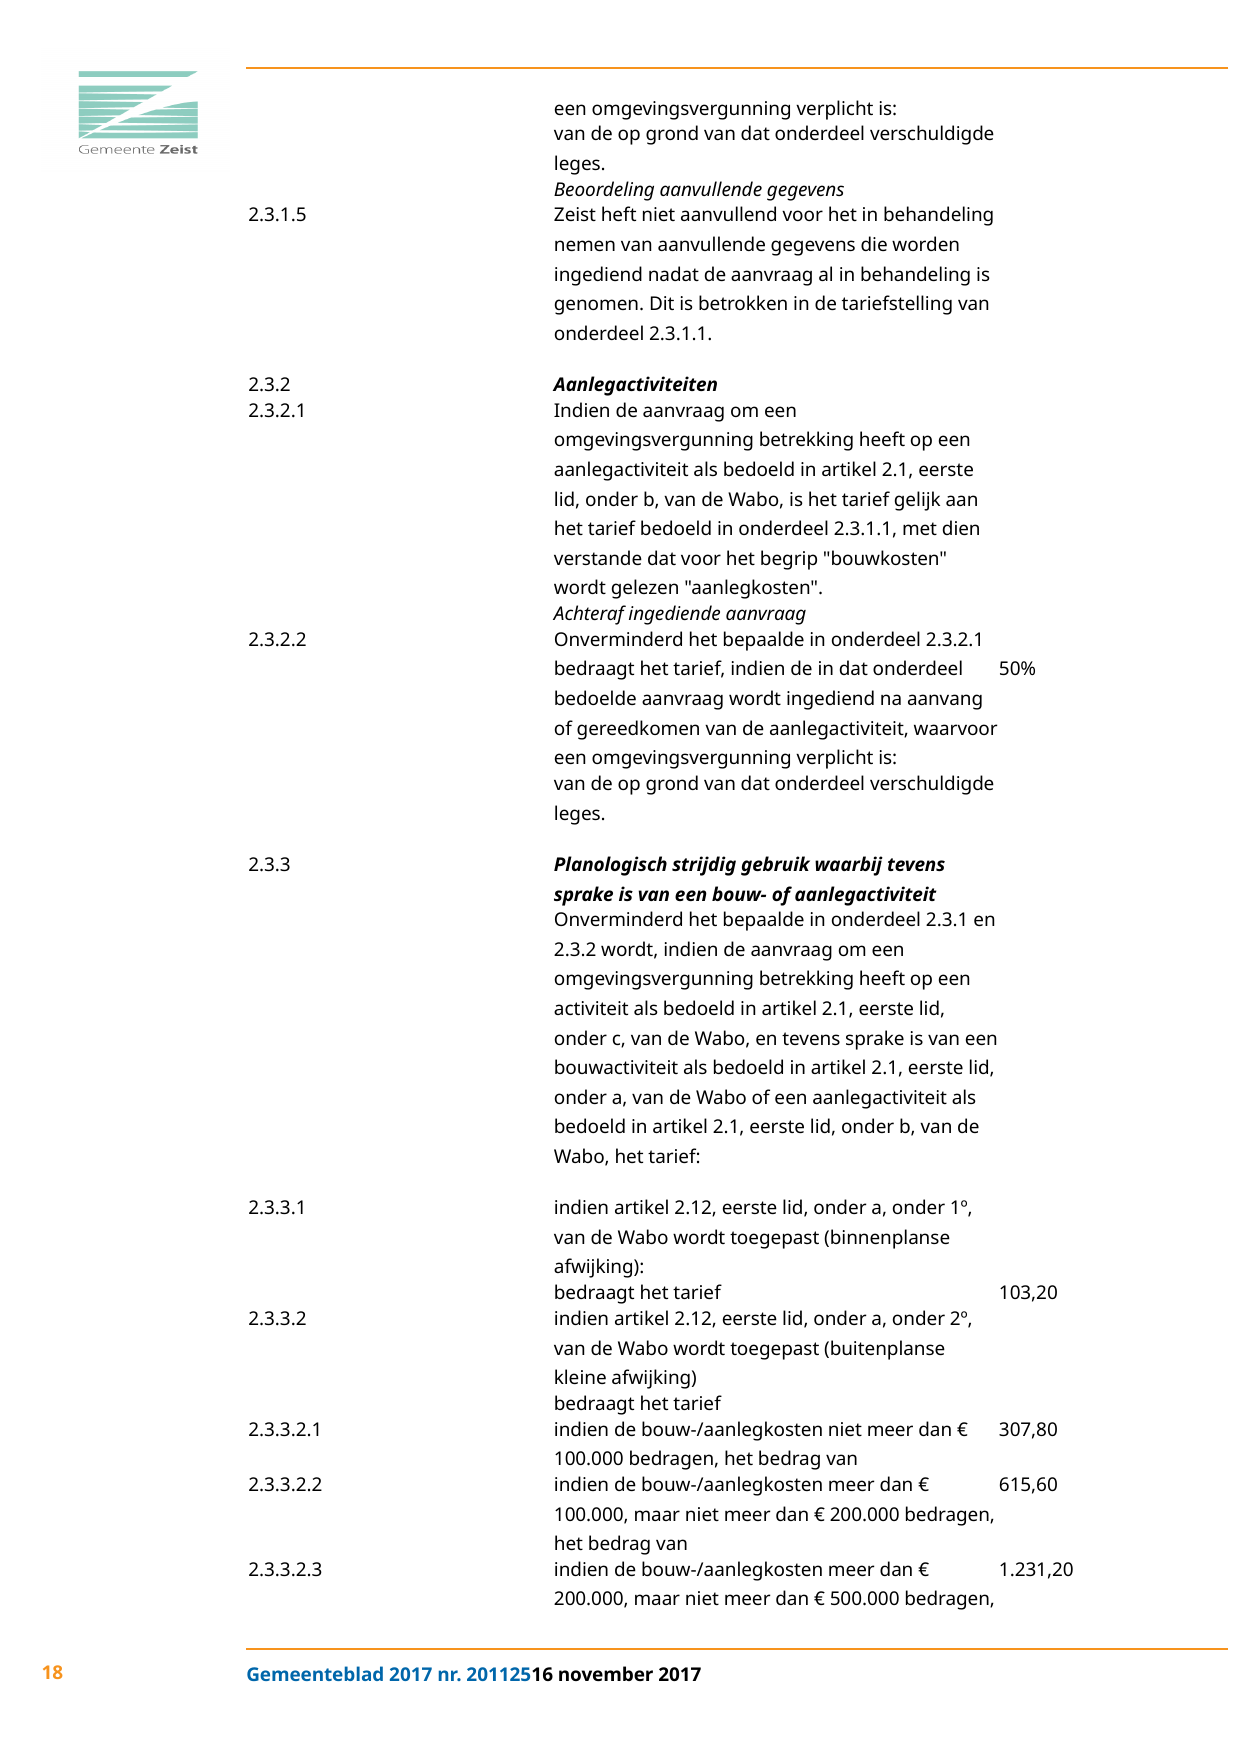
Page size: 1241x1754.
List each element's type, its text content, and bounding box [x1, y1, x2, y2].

table_cell indien de bouw-/aanlegkosten meer dan € 200.000, maar niet meer dan € 500.000 bedragen, [554, 1556, 999, 1611]
table_cell van de op grond van dat onderdeel verschuldigde leges. [554, 770, 999, 825]
table_cell bedraagt het tarief [554, 1390, 999, 1416]
table_cell [554, 1169, 999, 1194]
table_cell 103,20 [999, 1280, 1152, 1305]
table_cell [999, 202, 1152, 346]
table_cell [554, 825, 999, 851]
table_cell [248, 600, 554, 626]
table_cell [999, 95, 1152, 121]
table_cell 1.231,20 [999, 1556, 1152, 1611]
table_cell [248, 906, 554, 1169]
table_cell 2.3.3.2.1 [248, 1416, 554, 1471]
table_cell 615,60 [999, 1471, 1152, 1556]
table_cell [999, 1390, 1152, 1416]
table_cell [999, 397, 1152, 600]
table_cell 50% [999, 626, 1152, 770]
table_cell [248, 346, 554, 371]
table_cell een omgevingsvergunning verplicht is: [554, 95, 999, 121]
table_cell [999, 121, 1152, 176]
table_cell [248, 1169, 554, 1194]
table_cell [999, 1169, 1152, 1194]
table_cell [999, 600, 1152, 626]
table_cell [248, 95, 554, 121]
table_cell 2.3.1.5 [248, 202, 554, 346]
table_cell 2.3.3.1 [248, 1195, 554, 1279]
table_cell Zeist heft niet aanvullend voor het in behandeling nemen van aanvullende gegevens die worden ingediend nadat de aanvraag al in behandeling is genomen. Dit is betrokken in de tariefstelling van onderdeel 2.3.1.1. [554, 202, 999, 346]
table_cell Beoordeling aanvullende gegevens [554, 176, 999, 202]
table_cell [999, 176, 1152, 202]
table_cell [248, 176, 554, 202]
table_cell [554, 346, 999, 371]
table_cell 2.3.3.2.3 [248, 1556, 554, 1611]
table_cell Onverminderd het bepaalde in onderdeel 2.3.2.1 bedraagt het tarief, indien de in dat onderdeel bedoelde aanvraag wordt ingediend na aanvang of gereedkomen van de aanlegactiviteit, waarvoor een omgevingsvergunning verplicht is: [554, 626, 999, 770]
table_cell 2.3.3.2 [248, 1305, 554, 1390]
table_cell [248, 1280, 554, 1305]
table_cell indien artikel 2.12, eerste lid, onder a, onder 2º, van de Wabo wordt toegepast (buitenplanse kleine afwijking) [554, 1305, 999, 1390]
table_cell Planologisch strijdig gebruik waarbij tevens sprake is van een bouw- of aanlegactiviteit [554, 851, 999, 906]
table_cell [999, 1305, 1152, 1390]
table_cell 2.3.2 [248, 371, 554, 397]
table_cell van de op grond van dat onderdeel verschuldigde leges. [554, 121, 999, 176]
table_cell 2.3.2.1 [248, 397, 554, 600]
table_cell Onverminderd het bepaalde in onderdeel 2.3.1 en 2.3.2 wordt, indien de aanvraag om een omgevingsvergunning betrekking heeft op een activiteit als bedoeld in artikel 2.1, eerste lid, onder c, van de Wabo, en tevens sprake is van een bouwactiviteit als bedoeld in artikel 2.1, eerste lid, onder a, van de Wabo of een aanlegactiviteit als bedoeld in artikel 2.1, eerste lid, onder b, van de Wabo, het tarief: [554, 906, 999, 1169]
table_cell [999, 770, 1152, 825]
table_cell [999, 346, 1152, 371]
table_cell Aanlegactiviteiten [554, 371, 999, 397]
table_cell [248, 770, 554, 825]
table_cell 2.3.3.2.2 [248, 1471, 554, 1556]
table_cell [999, 851, 1152, 906]
table_cell 2.3.2.2 [248, 626, 554, 770]
table_cell 2.3.3 [248, 851, 554, 906]
table_cell indien artikel 2.12, eerste lid, onder a, onder 1º, van de Wabo wordt toegepast (binnenplanse afwijking): [554, 1195, 999, 1279]
table_cell Achteraf ingediende aanvraag [554, 600, 999, 626]
table_cell [248, 1390, 554, 1416]
table_cell indien de bouw-/aanlegkosten meer dan € 100.000, maar niet meer dan € 200.000 bedragen, het bedrag van [554, 1471, 999, 1556]
table_cell Indien de aanvraag om een omgevingsvergunning betrekking heeft op een aanlegactiviteit als bedoeld in artikel 2.1, eerste lid, onder b, van de Wabo, is het tarief gelijk aan het tarief bedoeld in onderdeel 2.3.1.1, met dien verstande dat voor het begrip "bouwkosten" wordt gelezen "aanlegkosten". [554, 397, 999, 600]
table_cell [248, 825, 554, 851]
table_cell indien de bouw-/aanlegkosten niet meer dan € 100.000 bedragen, het bedrag van [554, 1416, 999, 1471]
picture [41, 47, 231, 172]
table_cell [999, 825, 1152, 851]
table_cell [999, 371, 1152, 397]
table_cell 307,80 [999, 1416, 1152, 1471]
table_cell [248, 121, 554, 176]
table_cell bedraagt het tarief [554, 1280, 999, 1305]
table_cell [999, 906, 1152, 1169]
table_cell [999, 1195, 1152, 1279]
